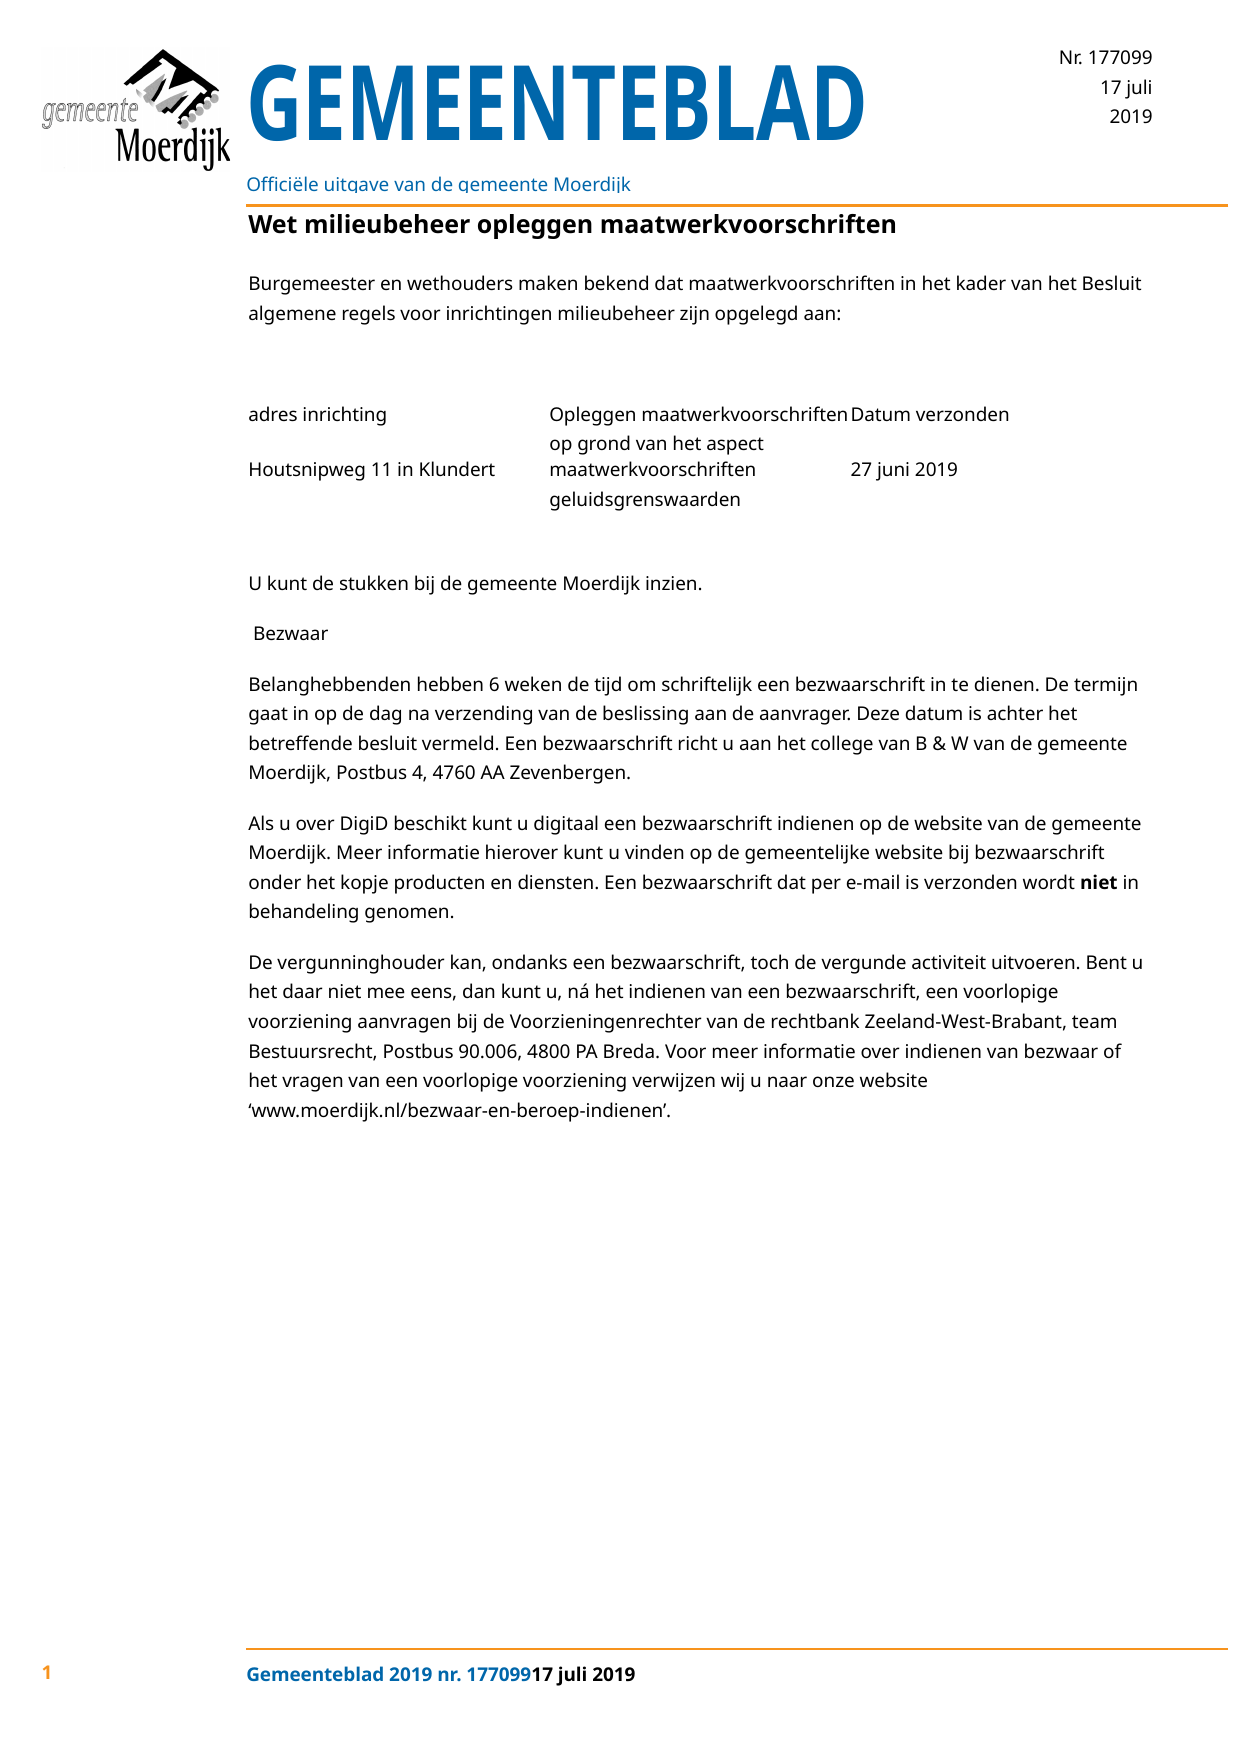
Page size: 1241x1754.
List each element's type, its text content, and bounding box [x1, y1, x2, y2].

table_cell maatwerkvoorschriften geluidsgrenswaarden [549, 456, 850, 541]
picture [41, 47, 231, 172]
table_cell [248, 541, 549, 567]
text Wet milieubeheer opleggen maatwerkvoorschriften [248, 207, 1152, 241]
table_cell Houtsnipweg 11 in Klundert [248, 456, 549, 541]
text Bezwaar [248, 620, 1152, 646]
table_header adres inrichting [248, 401, 549, 456]
text Als u over DigiD beschikt kunt u digitaal een bezwaarschrift indienen op de website van de gemeente Moerdijk. Meer informatie hierover kunt u vinden op de gemeentelijke website bij bezwaarschrift onder het kopje producten en diensten. Een bezwaarschrift dat per e-mail is verzonden wordt niet in behandeling genomen. [248, 810, 1152, 924]
table_header Datum verzonden [850, 401, 1152, 456]
table_cell [850, 541, 1152, 567]
text Burgemeester en wethouders maken bekend dat maatwerkvoorschriften in het kader van het Besluit algemene regels voor inrichtingen milieubeheer zijn opgelegd aan: [248, 270, 1152, 326]
text Belanghebbenden hebben 6 weken de tijd om schriftelijk een bezwaarschrift in te dienen. De termijn gaat in op de dag na verzending van de beslissing aan de aanvrager. Deze datum is achter het betreffende besluit vermeld. Een bezwaarschrift richt u aan het college van B & W van de gemeente Moerdijk, Postbus 4, 4760 AA Zevenbergen. [248, 671, 1152, 785]
table_header Opleggen maatwerkvoorschriften op grond van het aspect [549, 401, 850, 456]
table_cell 27 juni 2019 [850, 456, 1152, 541]
text De vergunninghouder kan, ondanks een bezwaarschrift, toch de vergunde activiteit uitvoeren. Bent u het daar niet mee eens, dan kunt u, ná het indienen van een bezwaarschrift, een voorlopige voorziening aanvragen bij de Voorzieningenrechter van de rechtbank Zeeland-West-Brabant, team Bestuursrecht, Postbus 90.006, 4800 PA Breda. Voor meer informatie over indienen van bezwaar of het vragen van een voorlopige voorziening verwijzen wij u naar onze website ‘www.moerdijk.nl/bezwaar-en-beroep-indienen’. [248, 949, 1152, 1123]
text U kunt de stukken bij de gemeente Moerdijk inzien. [248, 570, 1152, 596]
table_cell [549, 541, 850, 567]
